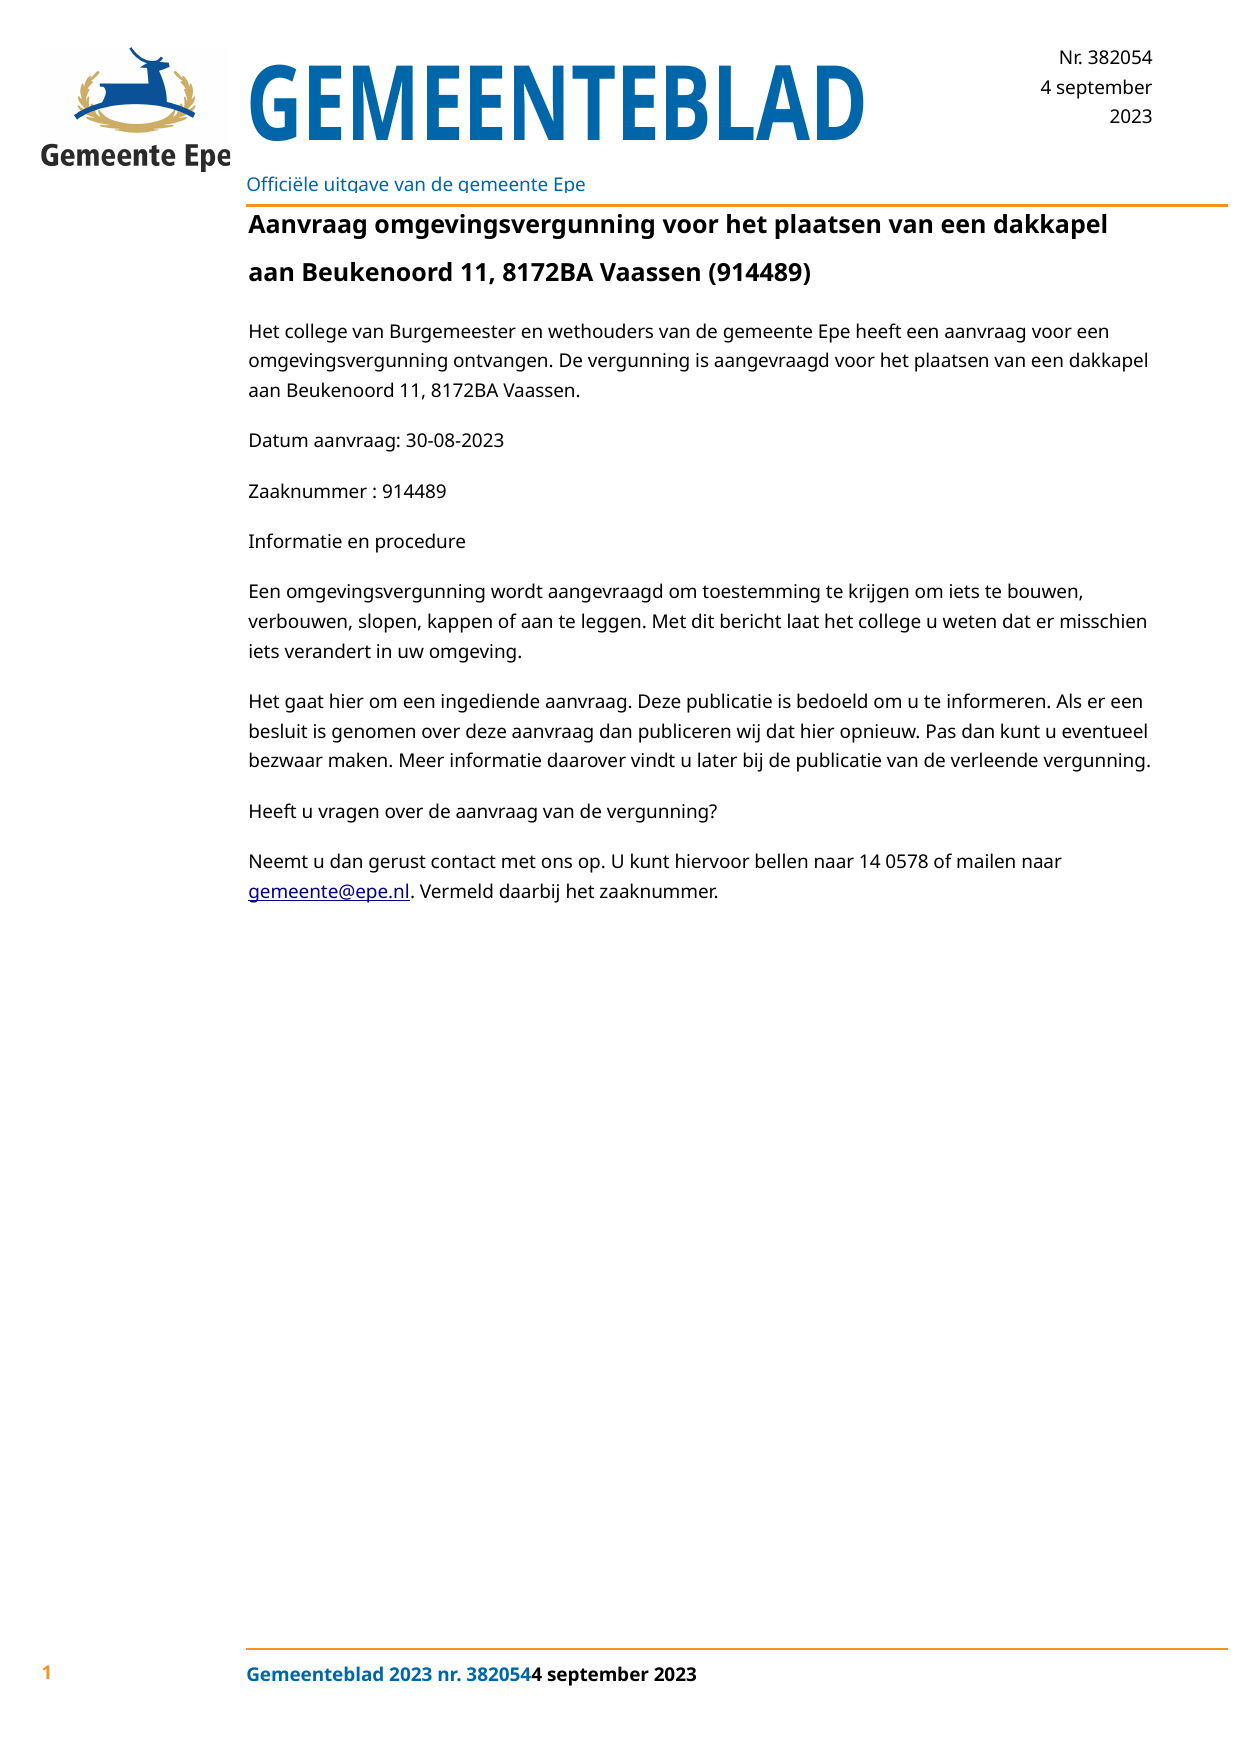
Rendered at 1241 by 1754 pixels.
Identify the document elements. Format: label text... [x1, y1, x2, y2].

text Een omgevingsvergunning wordt aangevraagd om toestemming te krijgen om iets te bouwen, verbouwen, slopen, kappen of aan te leggen. Met dit bericht laat het college u weten dat er misschien iets verandert in uw omgeving. [248, 579, 1152, 664]
text Zaaknummer : 914489 [248, 478, 1152, 504]
text Het gaat hier om een ingediende aanvraag. Deze publicatie is bedoeld om u te informeren. Als er een besluit is genomen over deze aanvraag dan publiceren wij dat hier opnieuw. Pas dan kunt u eventueel bezwaar maken. Meer informatie daarover vindt u later bij de publicatie van de verleende vergunning. [248, 688, 1152, 773]
text Aanvraag omgevingsvergunning voor het plaatsen van een dakkapel aan Beukenoord 11, 8172BA Vaassen (914489) [248, 207, 1152, 288]
text Informatie en procedure [248, 528, 1152, 554]
picture [41, 47, 231, 172]
text Datum aanvraag: 30-08-2023 [248, 427, 1152, 453]
text Het college van Burgemeester en wethouders van de gemeente Epe heeft een aanvraag voor een omgevingsvergunning ontvangen. De vergunning is aangevraagd voor het plaatsen van een dakkapel aan Beukenoord 11, 8172BA Vaassen. [248, 318, 1152, 403]
text Heeft u vragen over de aanvraag van de vergunning? [248, 798, 1152, 824]
text Neemt u dan gerust contact met ons op. U kunt hiervoor bellen naar 14 0578 of mailen naar gemeente@epe.nl. Vermeld daarbij het zaaknummer. [248, 848, 1152, 904]
